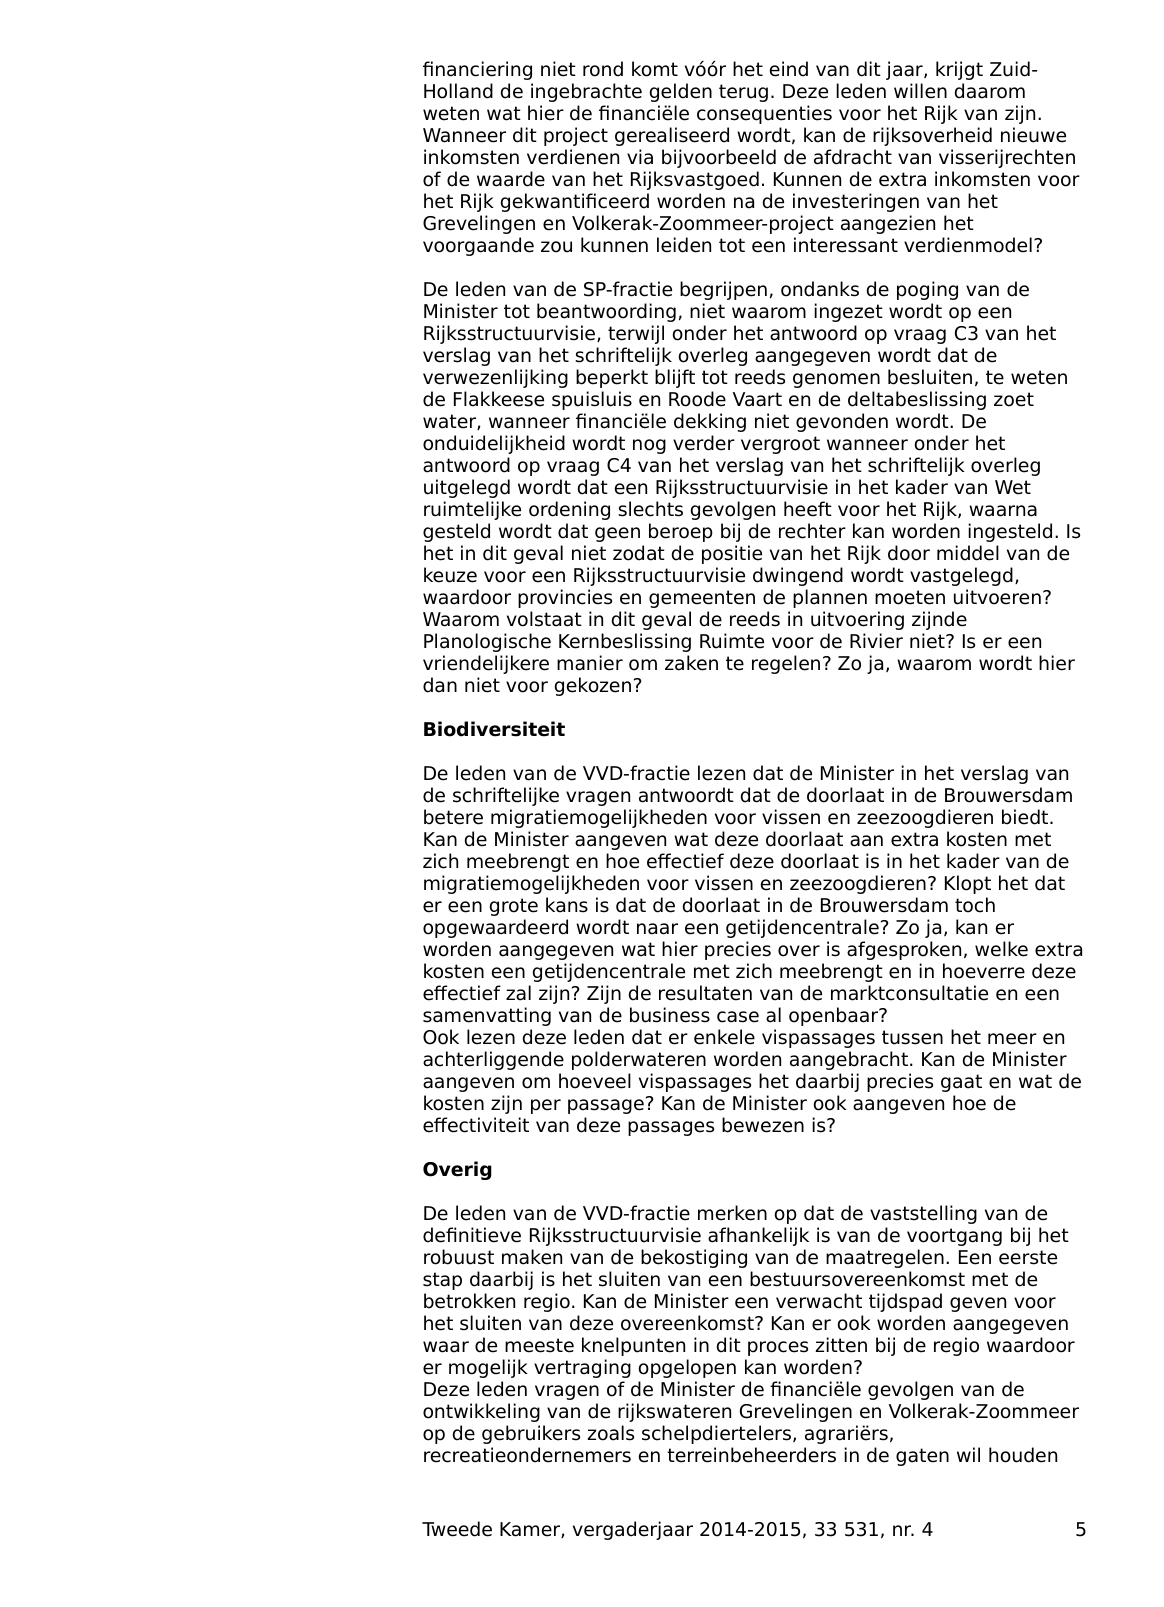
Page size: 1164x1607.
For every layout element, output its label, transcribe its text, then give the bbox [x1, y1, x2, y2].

text financiering niet rond komt vóór het eind van dit jaar, krijgt Zuid-Holland de ingebrachte gelden terug. Deze leden willen daarom weten wat hier de financiële consequenties voor het Rijk van zijn. [422, 59, 1087, 125]
text De leden van de SP-fractie begrijpen, ondanks de poging van de Minister tot beantwoording, niet waarom ingezet wordt op een Rijksstructuurvisie, terwijl onder het antwoord op vraag C3 van het verslag van het schriftelijk overleg aangegeven wordt dat de verwezenlijking beperkt blijft tot reeds genomen besluiten, te weten de Flakkeese spuisluis en Roode Vaart en de deltabeslissing zoet water, wanneer financiële dekking niet gevonden wordt. De onduidelijkheid wordt nog verder vergroot wanneer onder het antwoord op vraag C4 van het verslag van het schriftelijk overleg uitgelegd wordt dat een Rijksstructuurvisie in het kader van Wet ruimtelijke ordening slechts gevolgen heeft voor het Rijk, waarna gesteld wordt dat geen beroep bij de rechter kan worden ingesteld. Is het in dit geval niet zodat de positie van het Rijk door middel van de keuze voor een Rijksstructuurvisie dwingend wordt vastgelegd, waardoor provincies en gemeenten de plannen moeten uitvoeren? Waarom volstaat in dit geval de reeds in uitvoering zijnde Planologische Kernbeslissing Ruimte voor de Rivier niet? Is er een vriendelijkere manier om zaken te regelen? Zo ja, waarom wordt hier dan niet voor gekozen? [422, 279, 1087, 697]
text Ook lezen deze leden dat er enkele vispassages tussen het meer en achterliggende polderwateren worden aangebracht. Kan de Minister aangeven om hoeveel vispassages het daarbij precies gaat en wat de kosten zijn per passage? Kan de Minister ook aangeven hoe de effectiviteit van deze passages bewezen is? [422, 1027, 1087, 1137]
text De leden van de VVD-fractie lezen dat de Minister in het verslag van de schriftelijke vragen antwoordt dat de doorlaat in de Brouwersdam betere migratiemogelijkheden voor vissen en zeezoogdieren biedt. Kan de Minister aangeven wat deze doorlaat aan extra kosten met zich meebrengt en hoe effectief deze doorlaat is in het kader van de migratiemogelijkheden voor vissen en zeezoogdieren? Klopt het dat er een grote kans is dat de doorlaat in de Brouwersdam toch opgewaardeerd wordt naar een getijdencentrale? Zo ja, kan er worden aangegeven wat hier precies over is afgesproken, welke extra kosten een getijdencentrale met zich meebrengt en in hoeverre deze effectief zal zijn? Zijn de resultaten van de marktconsultatie en een samenvatting van de business case al openbaar? [422, 763, 1087, 1027]
subtitle Biodiversiteit [422, 719, 1087, 741]
text Wanneer dit project gerealiseerd wordt, kan de rijksoverheid nieuwe inkomsten verdienen via bijvoorbeeld de afdracht van visserijrechten of de waarde van het Rijksvastgoed. Kunnen de extra inkomsten voor het Rijk gekwantificeerd worden na de investeringen van het Grevelingen en Volkerak-Zoommeer-project aangezien het voorgaande zou kunnen leiden tot een interessant verdienmodel? [422, 125, 1087, 257]
subtitle Overig [422, 1159, 1087, 1181]
text De leden van de VVD-fractie merken op dat de vaststelling van de definitieve Rijksstructuurvisie afhankelijk is van de voortgang bij het robuust maken van de bekostiging van de maatregelen. Een eerste stap daarbij is het sluiten van een bestuursovereenkomst met de betrokken regio. Kan de Minister een verwacht tijdspad geven voor het sluiten van deze overeenkomst? Kan er ook worden aangegeven waar de meeste knelpunten in dit proces zitten bij de regio waardoor er mogelijk vertraging opgelopen kan worden? [422, 1203, 1087, 1379]
text Deze leden vragen of de Minister de financiële gevolgen van de ontwikkeling van de rijkswateren Grevelingen en Volkerak-Zoommeer op de gebruikers zoals schelpdiertelers, agrariërs, recreatieondernemers en terreinbeheerders in de gaten wil houden [422, 1379, 1087, 1467]
